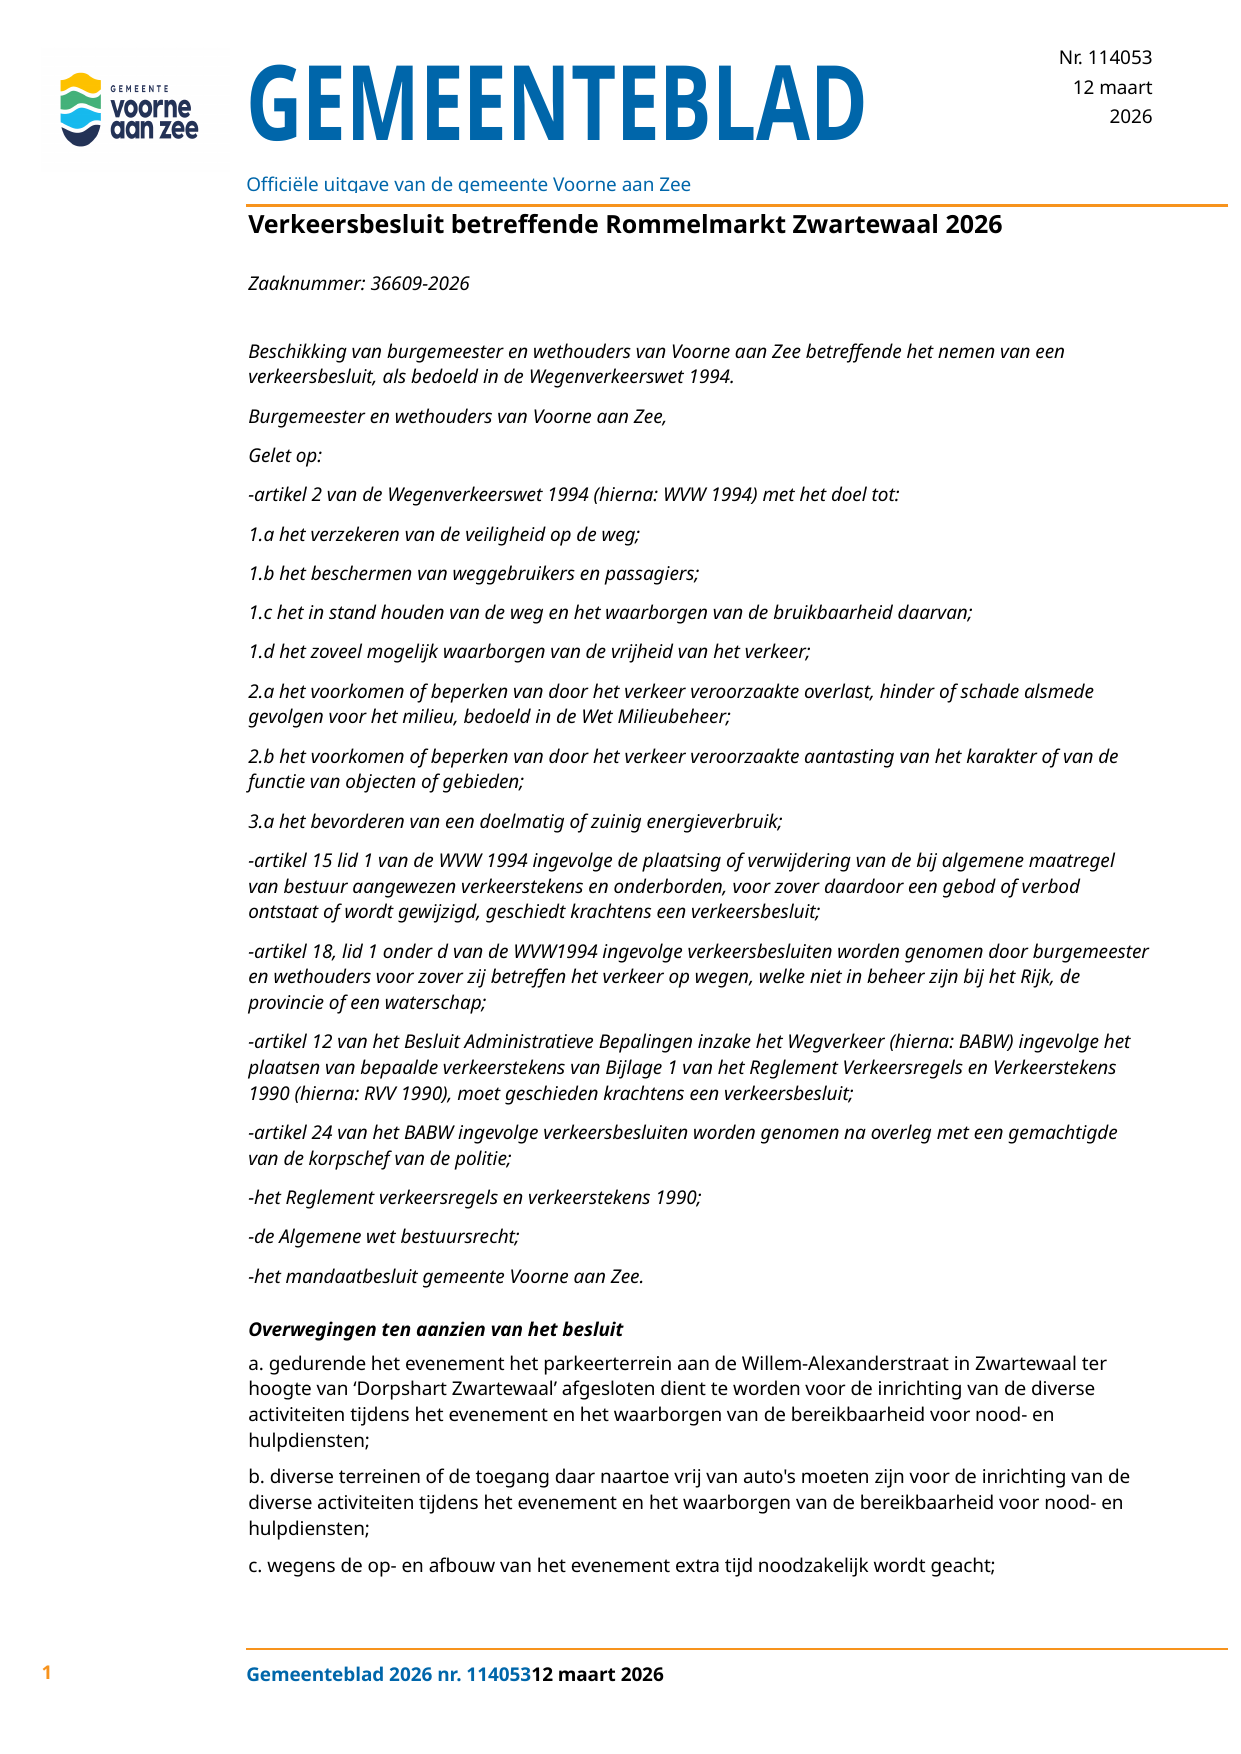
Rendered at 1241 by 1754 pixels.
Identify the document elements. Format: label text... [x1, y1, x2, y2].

text Verkeersbesluit betreffende Rommelmarkt Zwartewaal 2026 [248, 207, 1152, 241]
text -artikel 15 lid 1 van de WVW 1994 ingevolge de plaatsing of verwijdering van de bij algemene maatregel van bestuur aangewezen verkeerstekens en onderborden, voor zover daardoor een gebod of verbod ontstaat of wordt gewijzigd, geschiedt krachtens een verkeersbesluit; [248, 847, 1152, 924]
text b. diverse terreinen of de toegang daar naartoe vrij van auto's moeten zijn voor de inrichting van de diverse activiteiten tijdens het evenement en het waarborgen van de bereikbaarheid voor nood- en hulpdiensten; [248, 1464, 1152, 1541]
picture [41, 47, 231, 172]
text 1.d het zoveel mogelijk waarborgen van de vrijheid van het verkeer; [248, 639, 1152, 664]
text -artikel 24 van het BABW ingevolge verkeersbesluiten worden genomen na overleg met een gemachtigde van de korpschef van de politie; [248, 1119, 1152, 1171]
text 3.a het bevorderen van een doelmatig of zuinig energieverbruik; [248, 808, 1152, 834]
text -het mandaatbesluit gemeente Voorne aan Zee. [248, 1263, 1152, 1289]
text -de Algemene wet bestuursrecht; [248, 1224, 1152, 1249]
text -artikel 12 van het Besluit Administratieve Bepalingen inzake het Wegverkeer (hierna: BABW) ingevolge het plaatsen van bepaalde verkeerstekens van Bijlage 1 van het Reglement Verkeersregels en Verkeerstekens 1990 (hierna: RVV 1990), moet geschieden krachtens een verkeersbesluit; [248, 1029, 1152, 1106]
text Beschikking van burgemeester en wethouders van Voorne aan Zee betreffende het nemen van een verkeersbesluit, als bedoeld in de Wegenverkeerswet 1994. [248, 338, 1152, 389]
text Burgemeester en wethouders van Voorne aan Zee, [248, 403, 1152, 429]
text 1.c het in stand houden van de weg en het waarborgen van de bruikbaarheid daarvan; [248, 599, 1152, 625]
text 1.a het verzekeren van de veiligheid op de weg; [248, 521, 1152, 547]
text 2.b het voorkomen of beperken van door het verkeer veroorzaakte aantasting van het karakter of van de functie van objecten of gebieden; [248, 743, 1152, 794]
text c. wegens de op- en afbouw van het evenement extra tijd noodzakelijk wordt geacht; [248, 1552, 1152, 1577]
text 1.b het beschermen van weggebruikers en passagiers; [248, 560, 1152, 586]
text 2.a het voorkomen of beperken van door het verkeer veroorzaakte overlast, hinder of schade alsmede gevolgen voor het milieu, bedoeld in de Wet Milieubeheer; [248, 678, 1152, 729]
text Gelet op: [248, 442, 1152, 468]
text -artikel 18, lid 1 onder d van de WVW1994 ingevolge verkeersbesluiten worden genomen door burgemeester en wethouders voor zover zij betreffen het verkeer op wegen, welke niet in beheer zijn bij het Rijk, de provincie of een waterschap; [248, 938, 1152, 1015]
text -het Reglement verkeersregels en verkeerstekens 1990; [248, 1184, 1152, 1210]
text Zaaknummer: 36609-2026 [248, 270, 1152, 296]
text a. gedurende het evenement het parkeerterrein aan de Willem-Alexanderstraat in Zwartewaal ter hoogte van ‘Dorpshart Zwartewaal’ afgesloten dient te worden voor de inrichting van de diverse activiteiten tijdens het evenement en het waarborgen van de bereikbaarheid voor nood- en hulpdiensten; [248, 1350, 1152, 1453]
text Overwegingen ten aanzien van het besluit [248, 1316, 1152, 1341]
text -artikel 2 van de Wegenverkeerswet 1994 (hierna: WVW 1994) met het doel tot: [248, 482, 1152, 507]
